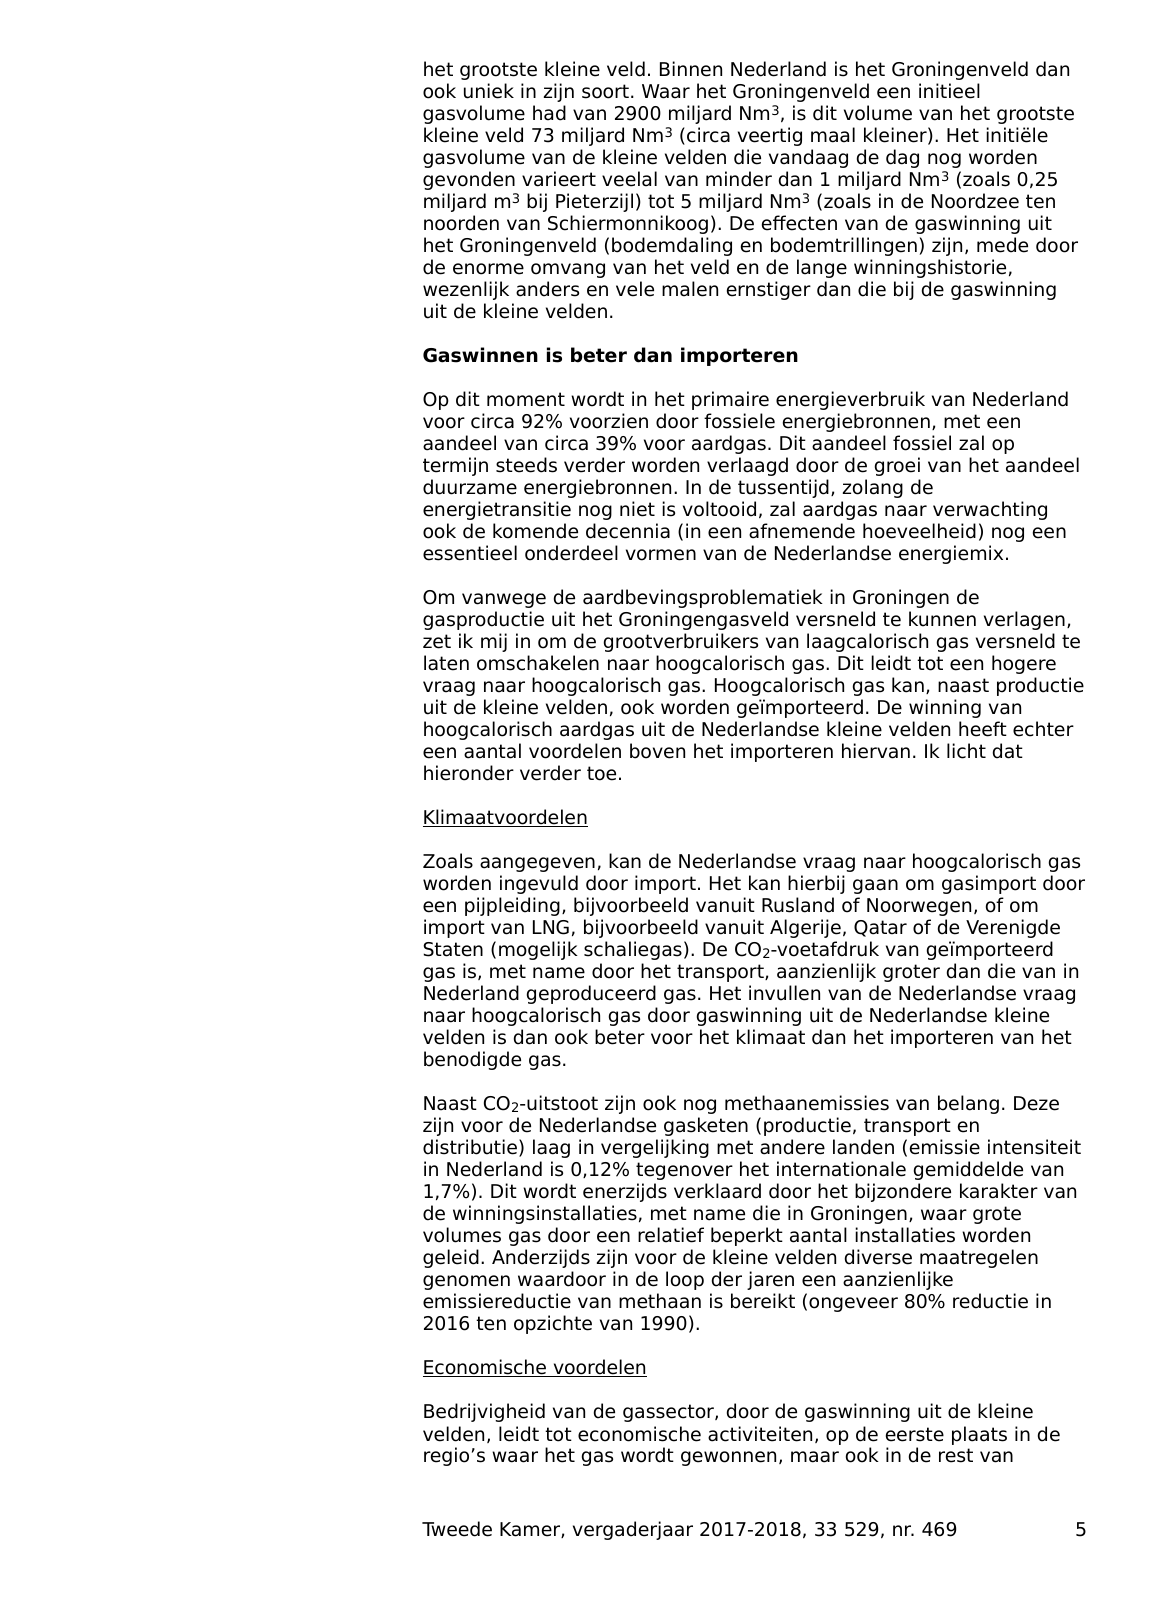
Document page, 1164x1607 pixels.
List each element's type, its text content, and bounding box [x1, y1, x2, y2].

text Naast CO2-uitstoot zijn ook nog methaanemissies van belang. Deze zijn voor de Nederlandse gasketen (productie, transport en distributie) laag in vergelijking met andere landen (emissie intensiteit in Nederland is 0,12% tegenover het internationale gemiddelde van 1,7%). Dit wordt enerzijds verklaard door het bijzondere karakter van de winningsinstallaties, met name die in Groningen, waar grote volumes gas door een relatief beperkt aantal installaties worden geleid. Anderzijds zijn voor de kleine velden diverse maatregelen genomen waardoor in de loop der jaren een aanzienlijke emissiereductie van methaan is bereikt (ongeveer 80% reductie in 2016 ten opzichte van 1990). [422, 1093, 1087, 1335]
subtitle Klimaatvoordelen [422, 807, 1087, 829]
text Bedrijvigheid van de gassector, door de gaswinning uit de kleine velden, leidt tot economische activiteiten, op de eerste plaats in de regio’s waar het gas wordt gewonnen, maar ook in de rest van [422, 1401, 1087, 1467]
text Om vanwege de aardbevingsproblematiek in Groningen de gasproductie uit het Groningengasveld versneld te kunnen verlagen, zet ik mij in om de grootverbruikers van laagcalorisch gas versneld te laten omschakelen naar hoogcalorisch gas. Dit leidt tot een hogere vraag naar hoogcalorisch gas. Hoogcalorisch gas kan, naast productie uit de kleine velden, ook worden geïmporteerd. De winning van hoogcalorisch aardgas uit de Nederlandse kleine velden heeft echter een aantal voordelen boven het importeren hiervan. Ik licht dat hieronder verder toe. [422, 587, 1087, 785]
text Op dit moment wordt in het primaire energieverbruik van Nederland voor circa 92% voorzien door fossiele energiebronnen, met een aandeel van circa 39% voor aardgas. Dit aandeel fossiel zal op termijn steeds verder worden verlaagd door de groei van het aandeel duurzame energiebronnen. In de tussentijd, zolang de energietransitie nog niet is voltooid, zal aardgas naar verwachting ook de komende decennia (in een afnemende hoeveelheid) nog een essentieel onderdeel vormen van de Nederlandse energiemix. [422, 389, 1087, 565]
text Zoals aangegeven, kan de Nederlandse vraag naar hoogcalorisch gas worden ingevuld door import. Het kan hierbij gaan om gasimport door een pijpleiding, bijvoorbeeld vanuit Rusland of Noorwegen, of om import van LNG, bijvoorbeeld vanuit Algerije, Qatar of de Verenigde Staten (mogelijk schaliegas). De CO2-voetafdruk van geïmporteerd gas is, met name door het transport, aanzienlijk groter dan die van in Nederland geproduceerd gas. Het invullen van de Nederlandse vraag naar hoogcalorisch gas door gaswinning uit de Nederlandse kleine velden is dan ook beter voor het klimaat dan het importeren van het benodigde gas. [422, 851, 1087, 1071]
text het grootste kleine veld. Binnen Nederland is het Groningenveld dan ook uniek in zijn soort. Waar het Groningenveld een initieel gasvolume had van 2900 miljard Nm3, is dit volume van het grootste kleine veld 73 miljard Nm3 (circa veertig maal kleiner). Het initiële gasvolume van de kleine velden die vandaag de dag nog worden gevonden varieert veelal van minder dan 1 miljard Nm3 (zoals 0,25 miljard m3 bij Pieterzijl) tot 5 miljard Nm3 (zoals in de Noordzee ten noorden van Schiermonnikoog). De effecten van de gaswinning uit het Groningenveld (bodemdaling en bodemtrillingen) zijn, mede door de enorme omvang van het veld en de lange winningshistorie, wezenlijk anders en vele malen ernstiger dan die bij de gaswinning uit de kleine velden. [422, 59, 1087, 323]
subtitle Economische voordelen [422, 1357, 1087, 1379]
subtitle Gaswinnen is beter dan importeren [422, 345, 1087, 367]
